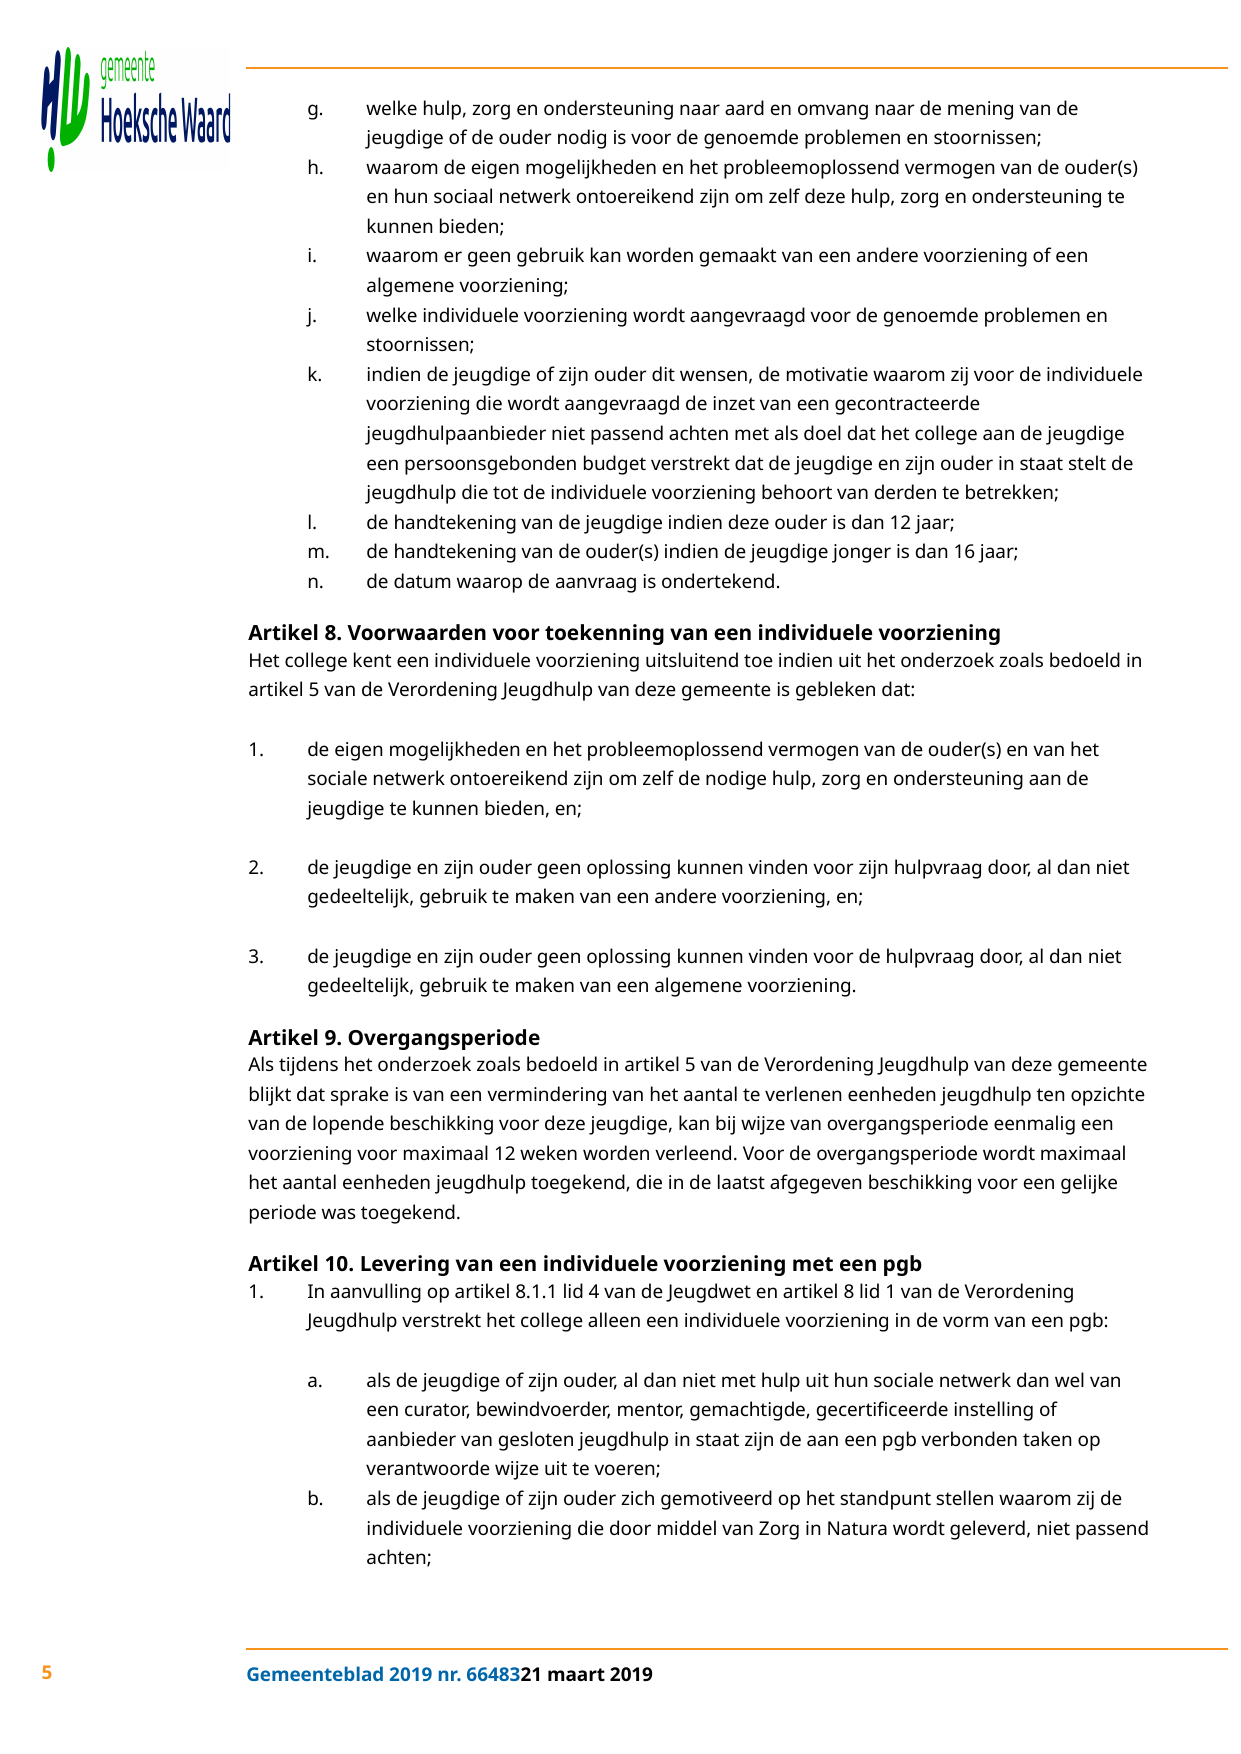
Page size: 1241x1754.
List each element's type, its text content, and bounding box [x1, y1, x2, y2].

text Het college kent een individuele voorziening uitsluitend toe indien uit het onderzoek zoals bedoeld in artikel 5 van de Verordening Jeugdhulp van deze gemeente is gebleken dat: [248, 647, 1152, 702]
text Artikel 9. Overgangsperiode [248, 1023, 1152, 1051]
list de eigen mogelijkheden en het probleemoplossend vermogen van de ouder(s) en van het sociale netwerk ontoereikend zijn om zelf de nodige hulp, zorg en ondersteuning aan de jeugdige te kunnen bieden, en; [248, 736, 1152, 821]
list welke hulp, zorg en ondersteuning naar aard en omvang naar de mening van de jeugdige of de ouder nodig is voor de genoemde problemen en stoornissen; [307, 95, 1152, 150]
list de jeugdige en zijn ouder geen oplossing kunnen vinden voor zijn hulpvraag door, al dan niet gedeeltelijk, gebruik te maken van een andere voorziening, en; [248, 854, 1152, 909]
list de datum waarop de aanvraag is ondertekend. [307, 568, 1152, 594]
text Artikel 8. Voorwaarden voor toekenning van een individuele voorziening [248, 618, 1152, 647]
text Als tijdens het onderzoek zoals bedoeld in artikel 5 van de Verordening Jeugdhulp van deze gemeente blijkt dat sprake is van een vermindering van het aantal te verlenen eenheden jeugdhulp ten opzichte van de lopende beschikking voor deze jeugdige, kan bij wijze van overgangsperiode eenmalig een voorziening voor maximaal 12 weken worden verleend. Voor de overgangsperiode wordt maximaal het aantal eenheden jeugdhulp toegekend, die in de laatst afgegeven beschikking voor een gelijke periode was toegekend. [248, 1051, 1152, 1225]
list de handtekening van de ouder(s) indien de jeugdige jonger is dan 16 jaar; [307, 538, 1152, 564]
list de handtekening van de jeugdige indien deze ouder is dan 12 jaar; [307, 509, 1152, 535]
list als de jeugdige of zijn ouder zich gemotiveerd op het standpunt stellen waarom zij de individuele voorziening die door middel van Zorg in Natura wordt geleverd, niet passend achten; [307, 1485, 1152, 1570]
list indien de jeugdige of zijn ouder dit wensen, de motivatie waarom zij voor de individuele voorziening die wordt aangevraagd de inzet van een gecontracteerde jeugdhulpaanbieder niet passend achten met als doel dat het college aan de jeugdige een persoonsgebonden budget verstrekt dat de jeugdige en zijn ouder in staat stelt de jeugdhulp die tot de individuele voorziening behoort van derden te betrekken; [307, 361, 1152, 505]
picture [41, 47, 231, 172]
list welke individuele voorziening wordt aangevraagd voor de genoemde problemen en stoornissen; [307, 302, 1152, 357]
list de jeugdige en zijn ouder geen oplossing kunnen vinden voor de hulpvraag door, al dan niet gedeeltelijk, gebruik te maken van een algemene voorziening. [248, 943, 1152, 998]
list In aanvulling op artikel 8.1.1 lid 4 van de Jeugdwet en artikel 8 lid 1 van de Verordening Jeugdhulp verstrekt het college alleen een individuele voorziening in de vorm van een pgb: [248, 1278, 1152, 1333]
list waarom de eigen mogelijkheden en het probleemoplossend vermogen van de ouder(s) en hun sociaal netwerk ontoereikend zijn om zelf deze hulp, zorg en ondersteuning te kunnen bieden; [307, 154, 1152, 239]
list waarom er geen gebruik kan worden gemaakt van een andere voorziening of een algemene voorziening; [307, 243, 1152, 298]
text Artikel 10. Levering van een individuele voorziening met een pgb [248, 1249, 1152, 1278]
list als de jeugdige of zijn ouder, al dan niet met hulp uit hun sociale netwerk dan wel van een curator, bewindvoerder, mentor, gemachtigde, gecertificeerde instelling of aanbieder van gesloten jeugdhulp in staat zijn de aan een pgb verbonden taken op verantwoorde wijze uit te voeren; [307, 1367, 1152, 1481]
